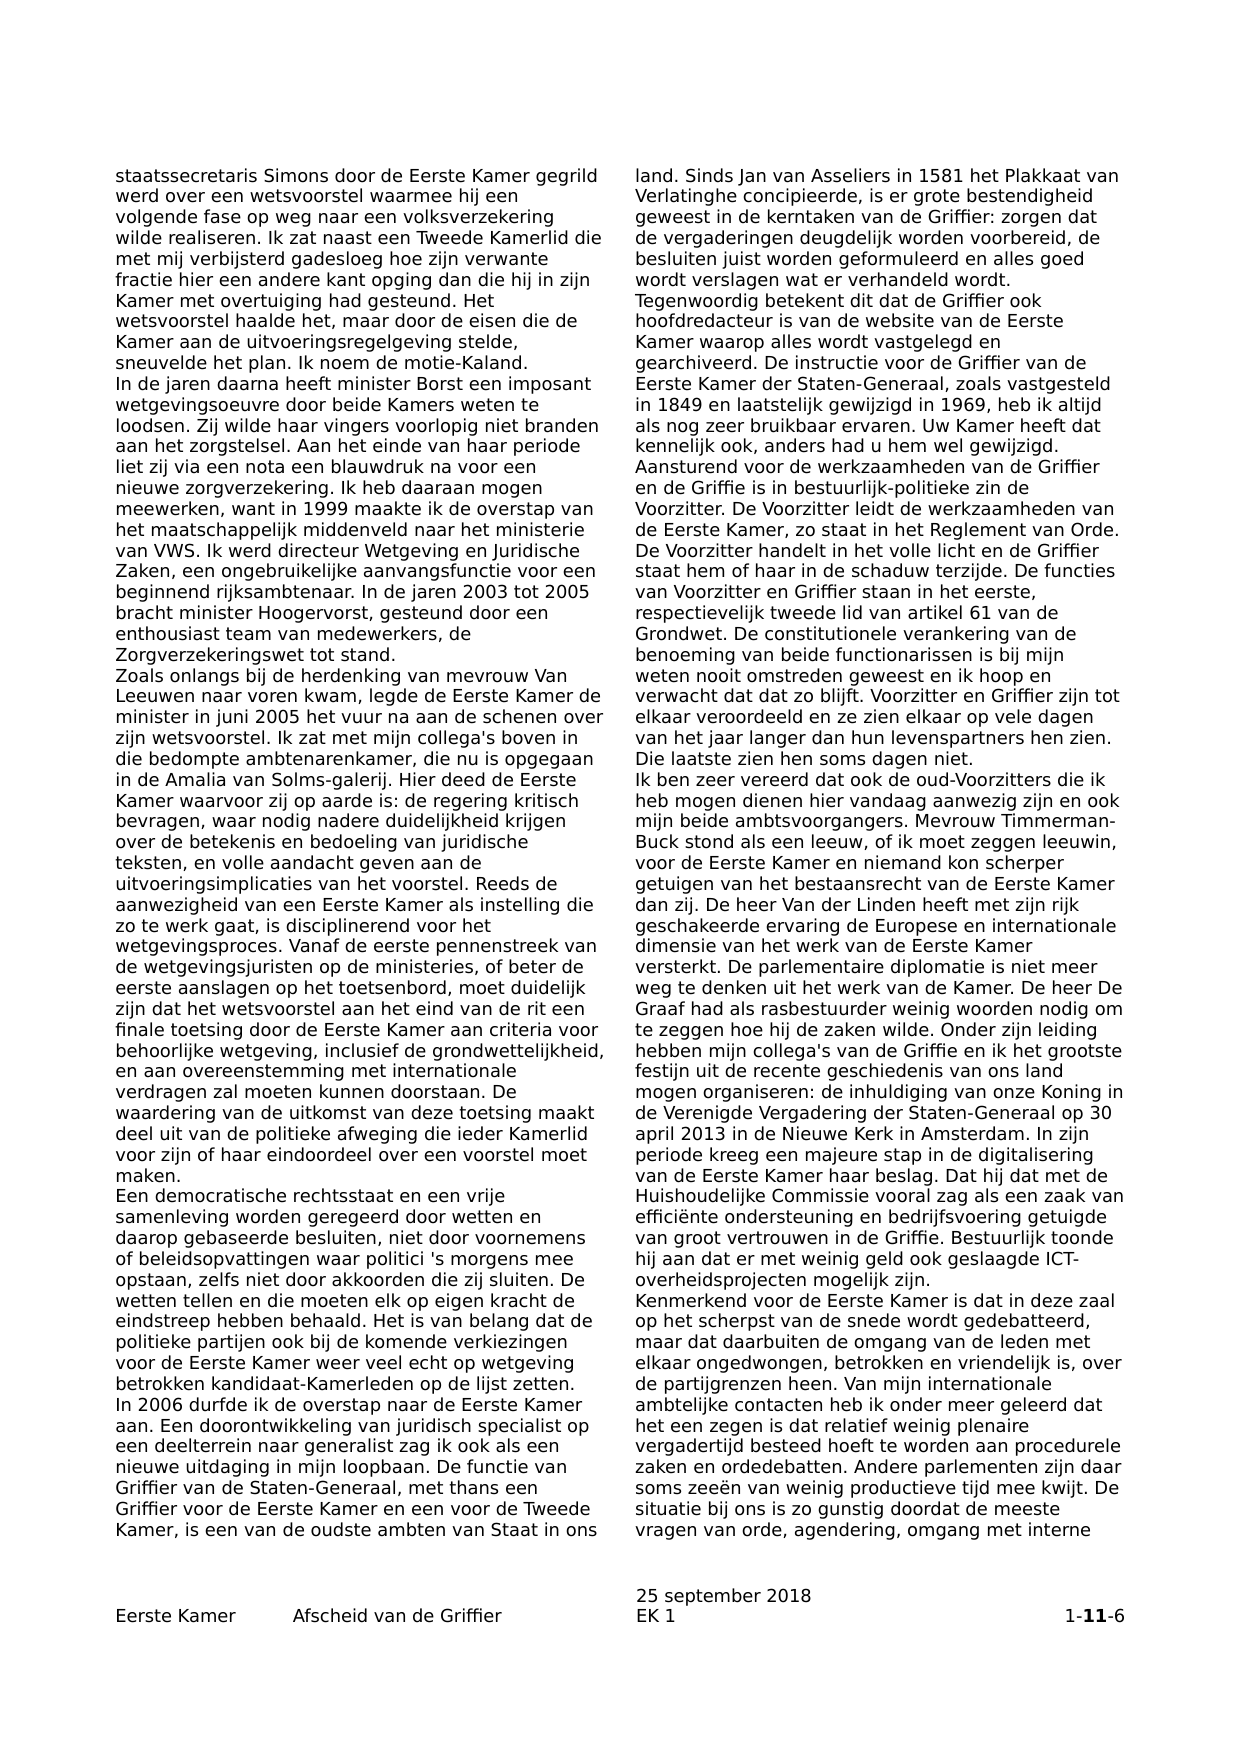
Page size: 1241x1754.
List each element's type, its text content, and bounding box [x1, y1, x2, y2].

text Kenmerkend voor de Eerste Kamer is dat in deze zaal op het scherpst van de snede wordt gedebatteerd, maar dat daarbuiten de omgang van de leden met elkaar ongedwongen, betrokken en vriendelijk is, over de partijgrenzen heen. Van mijn internationale ambtelijke contacten heb ik onder meer geleerd dat het een zegen is dat relatief weinig plenaire vergadertijd besteed hoeft te worden aan procedurele zaken en ordedebatten. Andere parlementen zijn daar soms zeeën van weinig productieve tijd mee kwijt. De situatie bij ons is zo gunstig doordat de meeste vragen van orde, agendering, omgang met interne [635, 1290, 1125, 1540]
text Een democratische rechtsstaat en een vrije samenleving worden geregeerd door wetten en daarop gebaseerde besluiten, niet door voornemens of beleidsopvattingen waar politici 's morgens mee opstaan, zelfs niet door akkoorden die zij sluiten. De wetten tellen en die moeten elk op eigen kracht de eindstreep hebben behaald. Het is van belang dat de politieke partijen ook bij de komende verkiezingen voor de Eerste Kamer weer veel echt op wetgeving betrokken kandidaat-Kamerleden op de lijst zetten. [115, 1186, 605, 1394]
text Aansturend voor de werkzaamheden van de Griffier en de Griffie is in bestuurlijk-politieke zin de Voorzitter. De Voorzitter leidt de werkzaamheden van de Eerste Kamer, zo staat in het Reglement van Orde. De Voorzitter handelt in het volle licht en de Griffier staat hem of haar in de schaduw terzijde. De functies van Voorzitter en Griffier staan in het eerste, respectievelijk tweede lid van artikel 61 van de Grondwet. De constitutionele verankering van de benoeming van beide functionarissen is bij mijn weten nooit omstreden geweest en ik hoop en verwacht dat dat zo blijft. Voorzitter en Griffier zijn tot elkaar veroordeeld en ze zien elkaar op vele dagen van het jaar langer dan hun levenspartners hen zien. Die laatste zien hen soms dagen niet. [635, 457, 1125, 769]
text Zoals onlangs bij de herdenking van mevrouw Van Leeuwen naar voren kwam, legde de Eerste Kamer de minister in juni 2005 het vuur na aan de schenen over zijn wetsvoorstel. Ik zat met mijn collega's boven in die bedompte ambtenarenkamer, die nu is opgegaan in de Amalia van Solms-galerij. Hier deed de Eerste Kamer waarvoor zij op aarde is: de regering kritisch bevragen, waar nodig nadere duidelijkheid krijgen over de betekenis en bedoeling van juridische teksten, en volle aandacht geven aan de uitvoeringsimplicaties van het voorstel. Reeds de aanwezigheid van een Eerste Kamer als instelling die zo te werk gaat, is disciplinerend voor het wetgevingsproces. Vanaf de eerste pennenstreek van de wetgevingsjuristen op de ministeries, of beter de eerste aanslagen op het toetsenbord, moet duidelijk zijn dat het wetsvoorstel aan het eind van de rit een finale toetsing door de Eerste Kamer aan criteria voor behoorlijke wetgeving, inclusief de grondwettelijkheid, en aan overeenstemming met internationale verdragen zal moeten kunnen doorstaan. De waardering van de uitkomst van deze toetsing maakt deel uit van de politieke afweging die ieder Kamerlid voor zijn of haar eindoordeel over een voorstel moet maken. [115, 665, 605, 1186]
text staatssecretaris Simons door de Eerste Kamer gegrild werd over een wetsvoorstel waarmee hij een volgende fase op weg naar een volksverzekering wilde realiseren. Ik zat naast een Tweede Kamerlid die met mij verbijsterd gadesloeg hoe zijn verwante fractie hier een andere kant opging dan die hij in zijn Kamer met overtuiging had gesteund. Het wetsvoorstel haalde het, maar door de eisen die de Kamer aan de uitvoeringsregelgeving stelde, sneuvelde het plan. Ik noem de motie-Kaland. [115, 165, 605, 374]
text land. Sinds Jan van Asseliers in 1581 het Plakkaat van Verlatinghe concipieerde, is er grote bestendigheid geweest in de kerntaken van de Griffier: zorgen dat de vergaderingen deugdelijk worden voorbereid, de besluiten juist worden geformuleerd en alles goed wordt verslagen wat er verhandeld wordt. Tegenwoordig betekent dit dat de Griffier ook hoofdredacteur is van de website van de Eerste Kamer waarop alles wordt vastgelegd en gearchiveerd. De instructie voor de Griffier van de Eerste Kamer der Staten-Generaal, zoals vastgesteld in 1849 en laatstelijk gewijzigd in 1969, heb ik altijd als nog zeer bruikbaar ervaren. Uw Kamer heeft dat kennelijk ook, anders had u hem wel gewijzigd. [635, 165, 1125, 457]
text In 2006 durfde ik de overstap naar de Eerste Kamer aan. Een doorontwikkeling van juridisch specialist op een deelterrein naar generalist zag ik ook als een nieuwe uitdaging in mijn loopbaan. De functie van Griffier van de Staten-Generaal, met thans een Griffier voor de Eerste Kamer en een voor de Tweede Kamer, is een van de oudste ambten van Staat in ons [115, 1394, 605, 1540]
text Ik ben zeer vereerd dat ook de oud-Voorzitters die ik heb mogen dienen hier vandaag aanwezig zijn en ook mijn beide ambtsvoorgangers. Mevrouw Timmerman-Buck stond als een leeuw, of ik moet zeggen leeuwin, voor de Eerste Kamer en niemand kon scherper getuigen van het bestaansrecht van de Eerste Kamer dan zij. De heer Van der Linden heeft met zijn rijk geschakeerde ervaring de Europese en internationale dimensie van het werk van de Eerste Kamer versterkt. De parlementaire diplomatie is niet meer weg te denken uit het werk van de Kamer. De heer De Graaf had als rasbestuurder weinig woorden nodig om te zeggen hoe hij de zaken wilde. Onder zijn leiding hebben mijn collega's van de Griffie en ik het grootste festijn uit de recente geschiedenis van ons land mogen organiseren: de inhuldiging van onze Koning in de Verenigde Vergadering der Staten-Generaal op 30 april 2013 in de Nieuwe Kerk in Amsterdam. In zijn periode kreeg een majeure stap in de digitalisering van de Eerste Kamer haar beslag. Dat hij dat met de Huishoudelijke Commissie vooral zag als een zaak van efficiënte ondersteuning en bedrijfsvoering getuigde van groot vertrouwen in de Griffie. Bestuurlijk toonde hij aan dat er met weinig geld ook geslaagde ICT-overheidsprojecten mogelijk zijn. [635, 769, 1125, 1290]
text In de jaren daarna heeft minister Borst een imposant wetgevingsoeuvre door beide Kamers weten te loodsen. Zij wilde haar vingers voorlopig niet branden aan het zorgstelsel. Aan het einde van haar periode liet zij via een nota een blauwdruk na voor een nieuwe zorgverzekering. Ik heb daaraan mogen meewerken, want in 1999 maakte ik de overstap van het maatschappelijk middenveld naar het ministerie van VWS. Ik werd directeur Wetgeving en Juridische Zaken, een ongebruikelijke aanvangsfunctie voor een beginnend rijksambtenaar. In de jaren 2003 tot 2005 bracht minister Hoogervorst, gesteund door een enthousiast team van medewerkers, de Zorgverzekeringswet tot stand. [115, 374, 605, 665]
